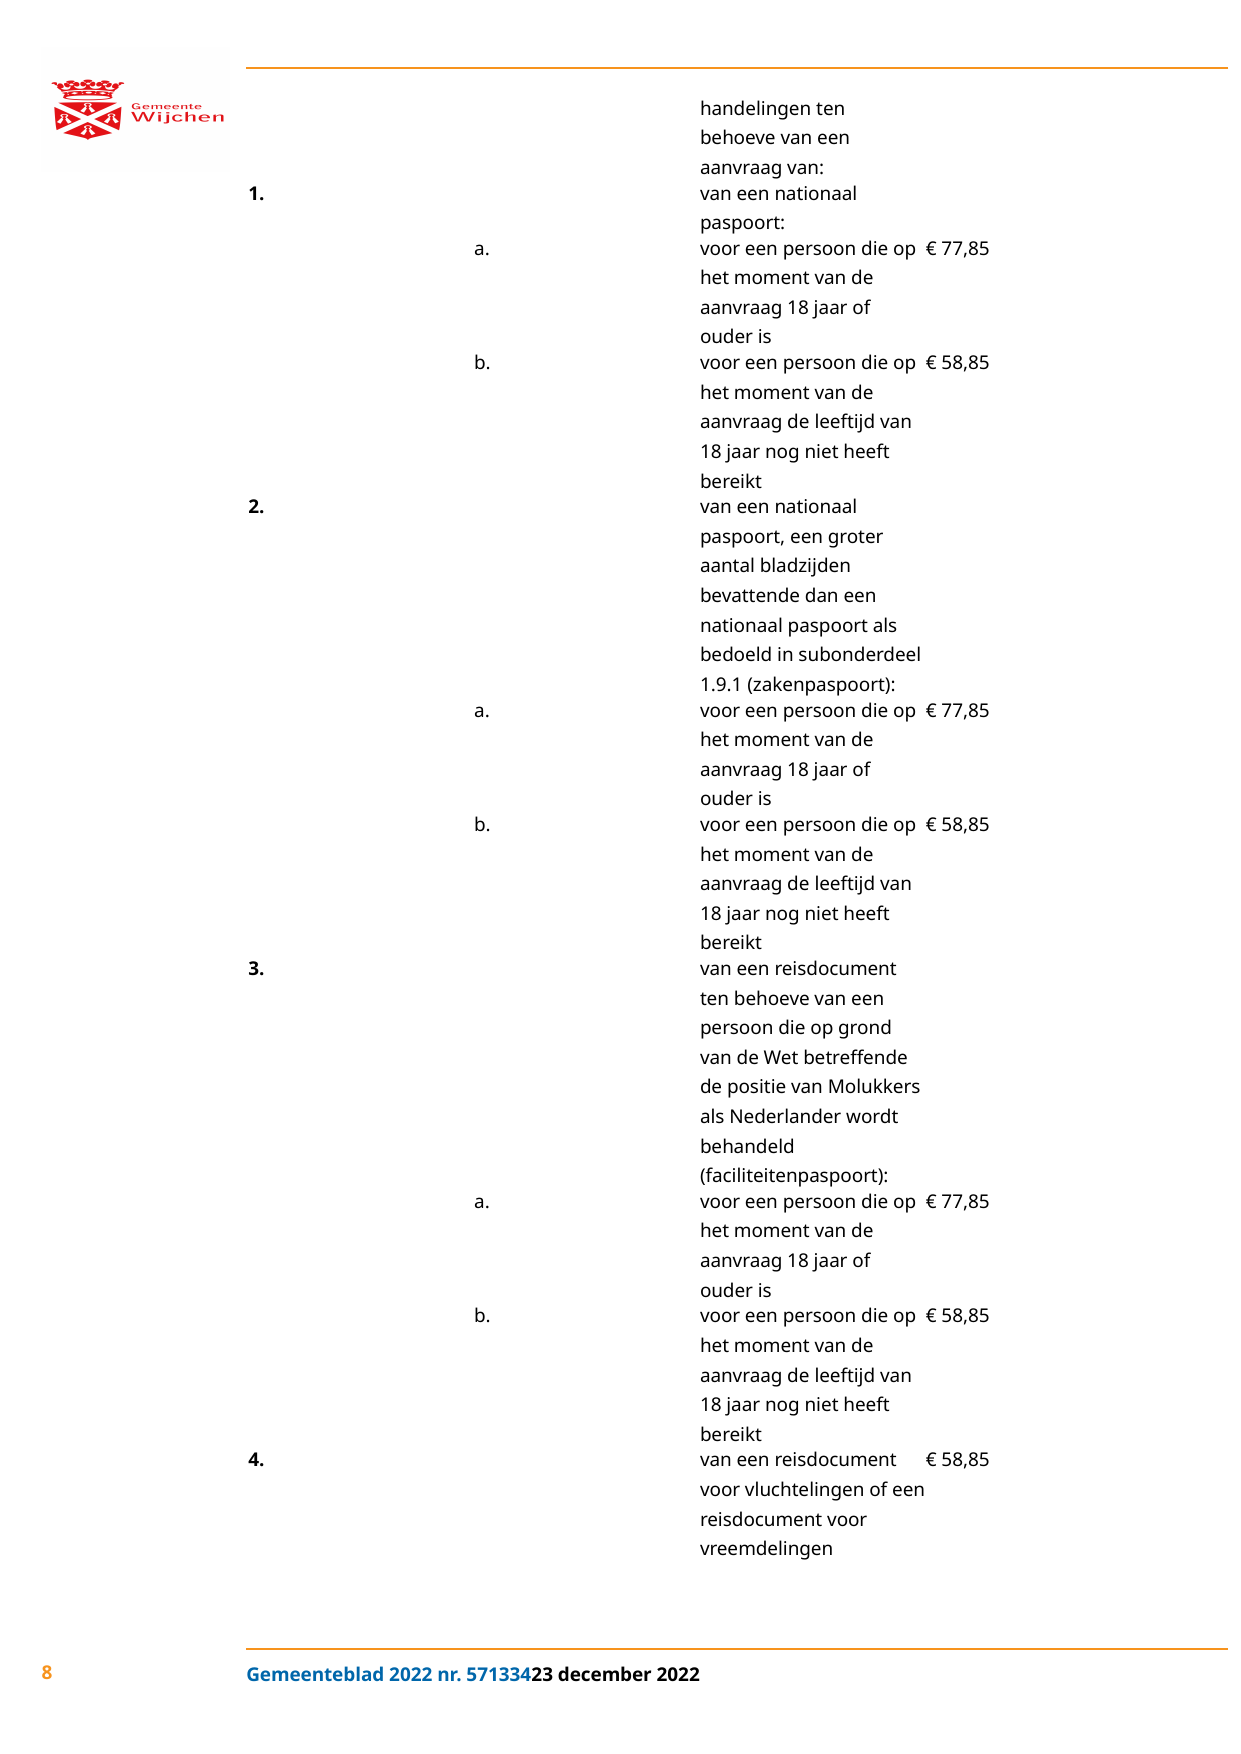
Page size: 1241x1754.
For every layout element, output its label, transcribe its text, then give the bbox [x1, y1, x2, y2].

table_cell [248, 1303, 474, 1447]
table_cell van een nationaal paspoort, een groter aantal bladzijden bevattende dan een nationaal paspoort als bedoeld in subonderdeel 1.9.1 (zakenpaspoort): [700, 494, 926, 697]
table_cell voor een persoon die op het moment van de aanvraag de leeftijd van 18 jaar nog niet heeft bereikt [700, 811, 926, 955]
table_cell [474, 1561, 700, 1587]
table_cell 2. [248, 494, 474, 697]
table_cell [926, 1561, 1152, 1587]
table_cell [926, 95, 1152, 180]
table_cell [248, 350, 474, 493]
table_cell van een reisdocument voor vluchtelingen of een reisdocument voor vreemdelingen [700, 1447, 926, 1561]
table_cell voor een persoon die op het moment van de aanvraag 18 jaar of ouder is [700, 1188, 926, 1303]
table_cell a. [474, 1188, 700, 1303]
table_cell [474, 95, 700, 180]
table_cell [474, 1447, 700, 1561]
table_cell € 77,85 [926, 1188, 1152, 1303]
table_cell € 58,85 [926, 350, 1152, 493]
table_cell [474, 494, 700, 697]
table_cell van een reisdocument ten behoeve van een persoon die op grond van de Wet betreffende de positie van Molukkers als Nederlander wordt behandeld (faciliteitenpaspoort): [700, 955, 926, 1188]
table_cell € 77,85 [926, 235, 1152, 349]
table_cell voor een persoon die op het moment van de aanvraag de leeftijd van 18 jaar nog niet heeft bereikt [700, 1303, 926, 1447]
table_cell [926, 494, 1152, 697]
table_cell voor een persoon die op het moment van de aanvraag 18 jaar of ouder is [700, 235, 926, 349]
table_cell 3. [248, 955, 474, 1188]
table_cell € 58,85 [926, 811, 1152, 955]
table_cell [248, 697, 474, 811]
table_cell 4. [248, 1447, 474, 1561]
table_cell voor een persoon die op het moment van de aanvraag de leeftijd van 18 jaar nog niet heeft bereikt [700, 350, 926, 493]
table_cell a. [474, 235, 700, 349]
table_cell [700, 1561, 926, 1587]
table_cell [248, 95, 474, 180]
picture [41, 47, 231, 172]
table_cell a. [474, 697, 700, 811]
table_cell [474, 955, 700, 1188]
table_cell € 58,85 [926, 1447, 1152, 1561]
table_cell € 77,85 [926, 697, 1152, 811]
table_cell [926, 955, 1152, 1188]
table_cell [474, 180, 700, 235]
table_cell b. [474, 811, 700, 955]
table_cell [248, 1561, 474, 1587]
table_cell b. [474, 1303, 700, 1447]
table_cell € 58,85 [926, 1303, 1152, 1447]
table_cell [248, 811, 474, 955]
table_cell [248, 1188, 474, 1303]
table_cell van een nationaal paspoort: [700, 180, 926, 235]
table_cell b. [474, 350, 700, 493]
table_cell voor een persoon die op het moment van de aanvraag 18 jaar of ouder is [700, 697, 926, 811]
table_cell [248, 235, 474, 349]
table_cell 1. [248, 180, 474, 235]
table_cell handelingen ten behoeve van een aanvraag van: [700, 95, 926, 180]
table_cell [926, 180, 1152, 235]
